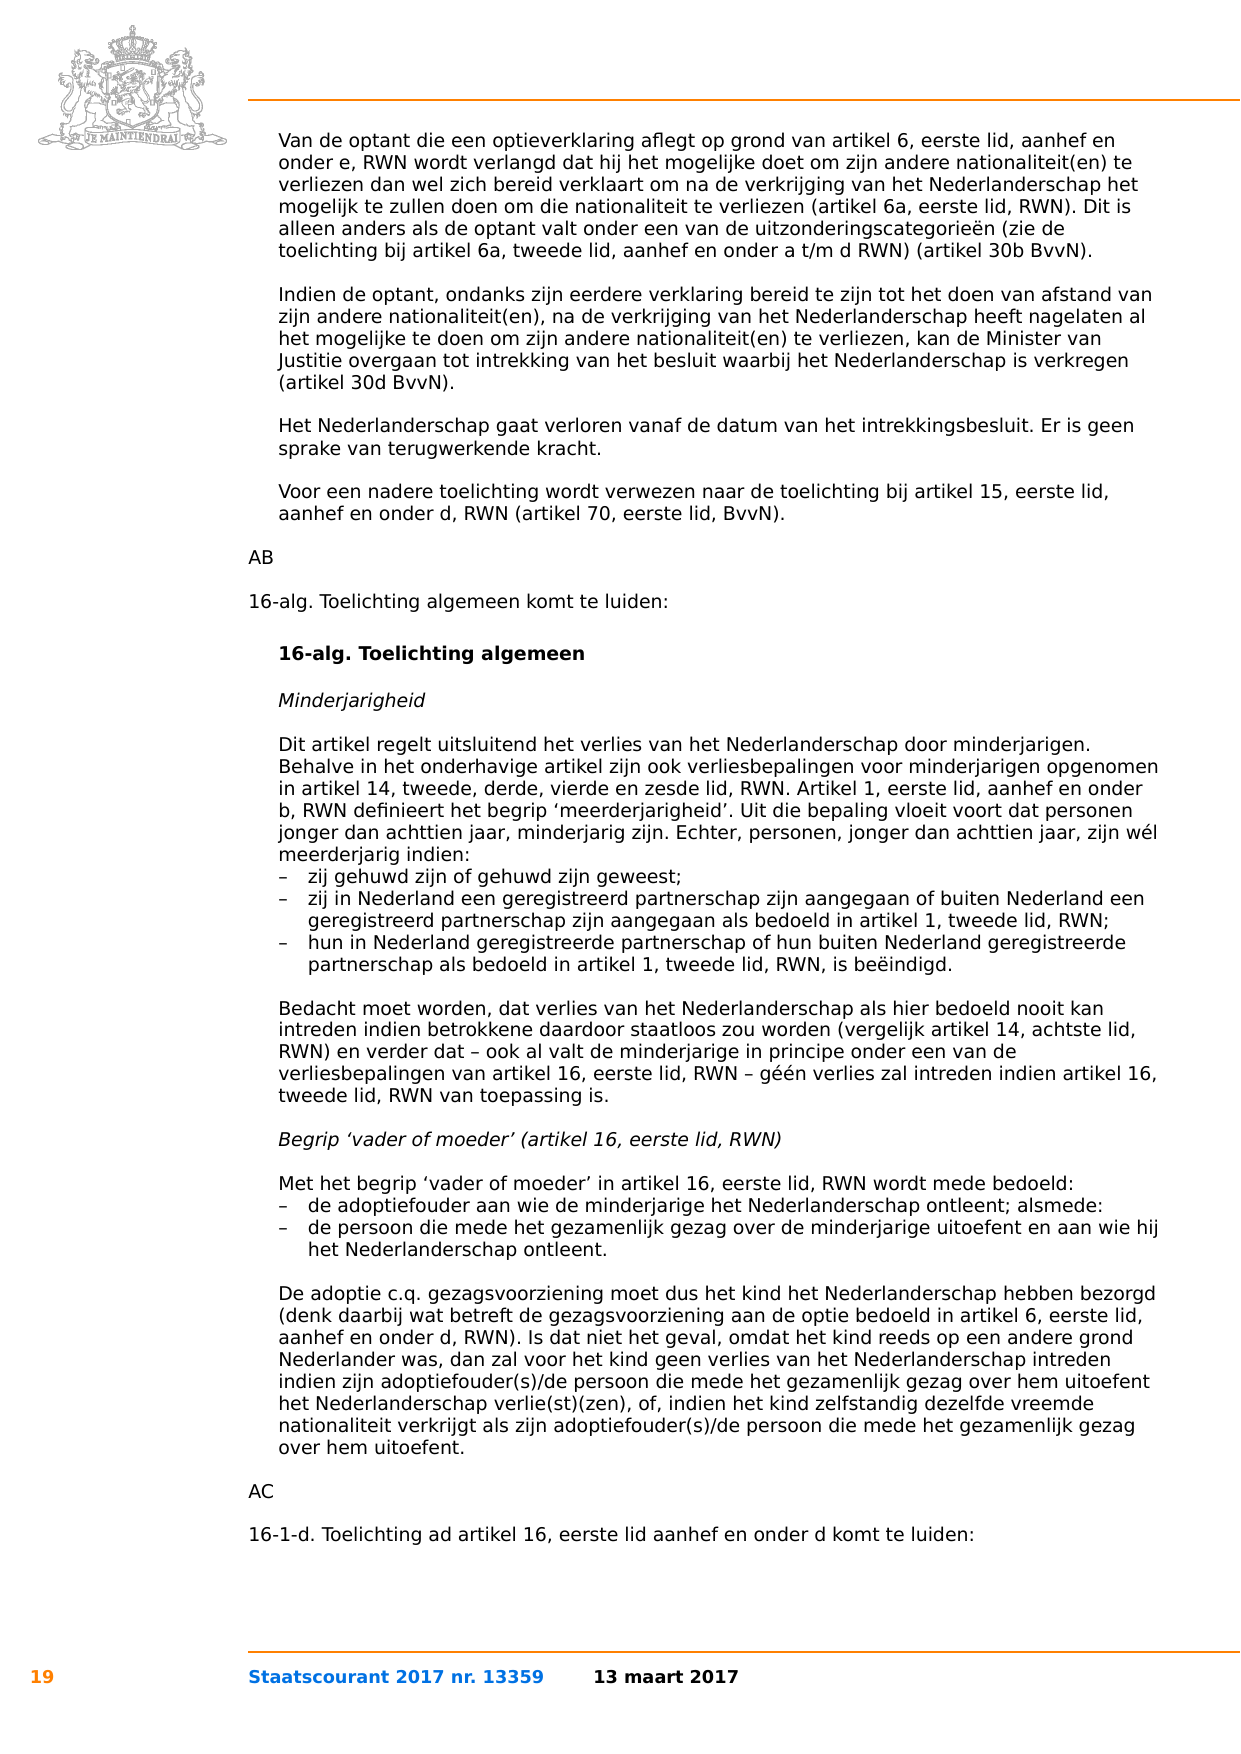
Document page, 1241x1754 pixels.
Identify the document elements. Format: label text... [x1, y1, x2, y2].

text 16-1-d. Toelichting ad artikel 16, eerste lid aanhef en onder d komt te luiden: [248, 1524, 1163, 1546]
text De adoptie c.q. gezagsvoorziening moet dus het kind het Nederlanderschap hebben bezorgd (denk daarbij wat betreft de gezagsvoorziening aan de optie bedoeld in artikel 6, eerste lid, aanhef en onder d, RWN). Is dat niet het geval, omdat het kind reeds op een andere grond Nederlander was, dan zal voor het kind geen verlies van het Nederlanderschap intreden indien zijn adoptiefouder(s)/de persoon die mede het gezamenlijk gezag over hem uitoefent het Nederlanderschap verlie(st)(zen), of, indien het kind zelfstandig dezelfde vreemde nationaliteit verkrijgt als zijn adoptiefouder(s)/de persoon die mede het gezamenlijk gezag over hem uitoefent. [278, 1283, 1163, 1459]
subtitle Begrip ‘vader of moeder’ (artikel 16, eerste lid, RWN) [278, 1129, 1163, 1151]
text 16-alg. Toelichting algemeen komt te luiden: [248, 591, 1163, 613]
text – zij in Nederland een geregistreerd partnerschap zijn aangegaan of buiten Nederland een geregistreerd partnerschap zijn aangegaan als bedoeld in artikel 1, tweede lid, RWN; [278, 888, 1163, 932]
text AB [248, 547, 1163, 569]
text – de adoptiefouder aan wie de minderjarige het Nederlanderschap ontleent; alsmede: [278, 1195, 1163, 1217]
text AC [248, 1481, 1163, 1502]
text – zij gehuwd zijn of gehuwd zijn geweest; [278, 866, 1163, 888]
text Met het begrip ‘vader of moeder’ in artikel 16, eerste lid, RWN wordt mede bedoeld: [278, 1173, 1163, 1195]
text – hun in Nederland geregistreerde partnerschap of hun buiten Nederland geregistreerde partnerschap als bedoeld in artikel 1, tweede lid, RWN, is beëindigd. [278, 932, 1163, 976]
subtitle Minderjarigheid [278, 690, 1163, 712]
text Van de optant die een optieverklaring aflegt op grond van artikel 6, eerste lid, aanhef en onder e, RWN wordt verlangd dat hij het mogelijke doet om zijn andere nationaliteit(en) te verliezen dan wel zich bereid verklaart om na de verkrijging van het Nederlanderschap het mogelijk te zullen doen om die nationaliteit te verliezen (artikel 6a, eerste lid, RWN). Dit is alleen anders als de optant valt onder een van de uitzonderingscategorieën (zie de toelichting bij artikel 6a, tweede lid, aanhef en onder a t/m d RWN) (artikel 30b BvvN). [278, 130, 1163, 262]
subtitle 16-alg. Toelichting algemeen [278, 643, 1163, 665]
text Dit artikel regelt uitsluitend het verlies van het Nederlanderschap door minderjarigen. Behalve in het onderhavige artikel zijn ook verliesbepalingen voor minderjarigen opgenomen in artikel 14, tweede, derde, vierde en zesde lid, RWN. Artikel 1, eerste lid, aanhef en onder b, RWN definieert het begrip ‘meerderjarigheid’. Uit die bepaling vloeit voort dat personen jonger dan achttien jaar, minderjarig zijn. Echter, personen, jonger dan achttien jaar, zijn wél meerderjarig indien: [278, 734, 1163, 866]
text Bedacht moet worden, dat verlies van het Nederlanderschap als hier bedoeld nooit kan intreden indien betrokkene daardoor staatloos zou worden (vergelijk artikel 14, achtste lid, RWN) en verder dat – ook al valt de minderjarige in principe onder een van de verliesbepalingen van artikel 16, eerste lid, RWN – géén verlies zal intreden indien artikel 16, tweede lid, RWN van toepassing is. [278, 997, 1163, 1107]
text Voor een nadere toelichting wordt verwezen naar de toelichting bij artikel 15, eerste lid, aanhef en onder d, RWN (artikel 70, eerste lid, BvvN). [278, 481, 1163, 525]
text Indien de optant, ondanks zijn eerdere verklaring bereid te zijn tot het doen van afstand van zijn andere nationaliteit(en), na de verkrijging van het Nederlanderschap heeft nagelaten al het mogelijke te doen om zijn andere nationaliteit(en) te verliezen, kan de Minister van Justitie overgaan tot intrekking van het besluit waarbij het Nederlanderschap is verkregen (artikel 30d BvvN). [278, 284, 1163, 393]
text Het Nederlanderschap gaat verloren vanaf de datum van het intrekkingsbesluit. Er is geen sprake van terugwerkende kracht. [278, 415, 1163, 459]
picture [38, 25, 227, 150]
text – de persoon die mede het gezamenlijk gezag over de minderjarige uitoefent en aan wie hij het Nederlanderschap ontleent. [278, 1217, 1163, 1261]
